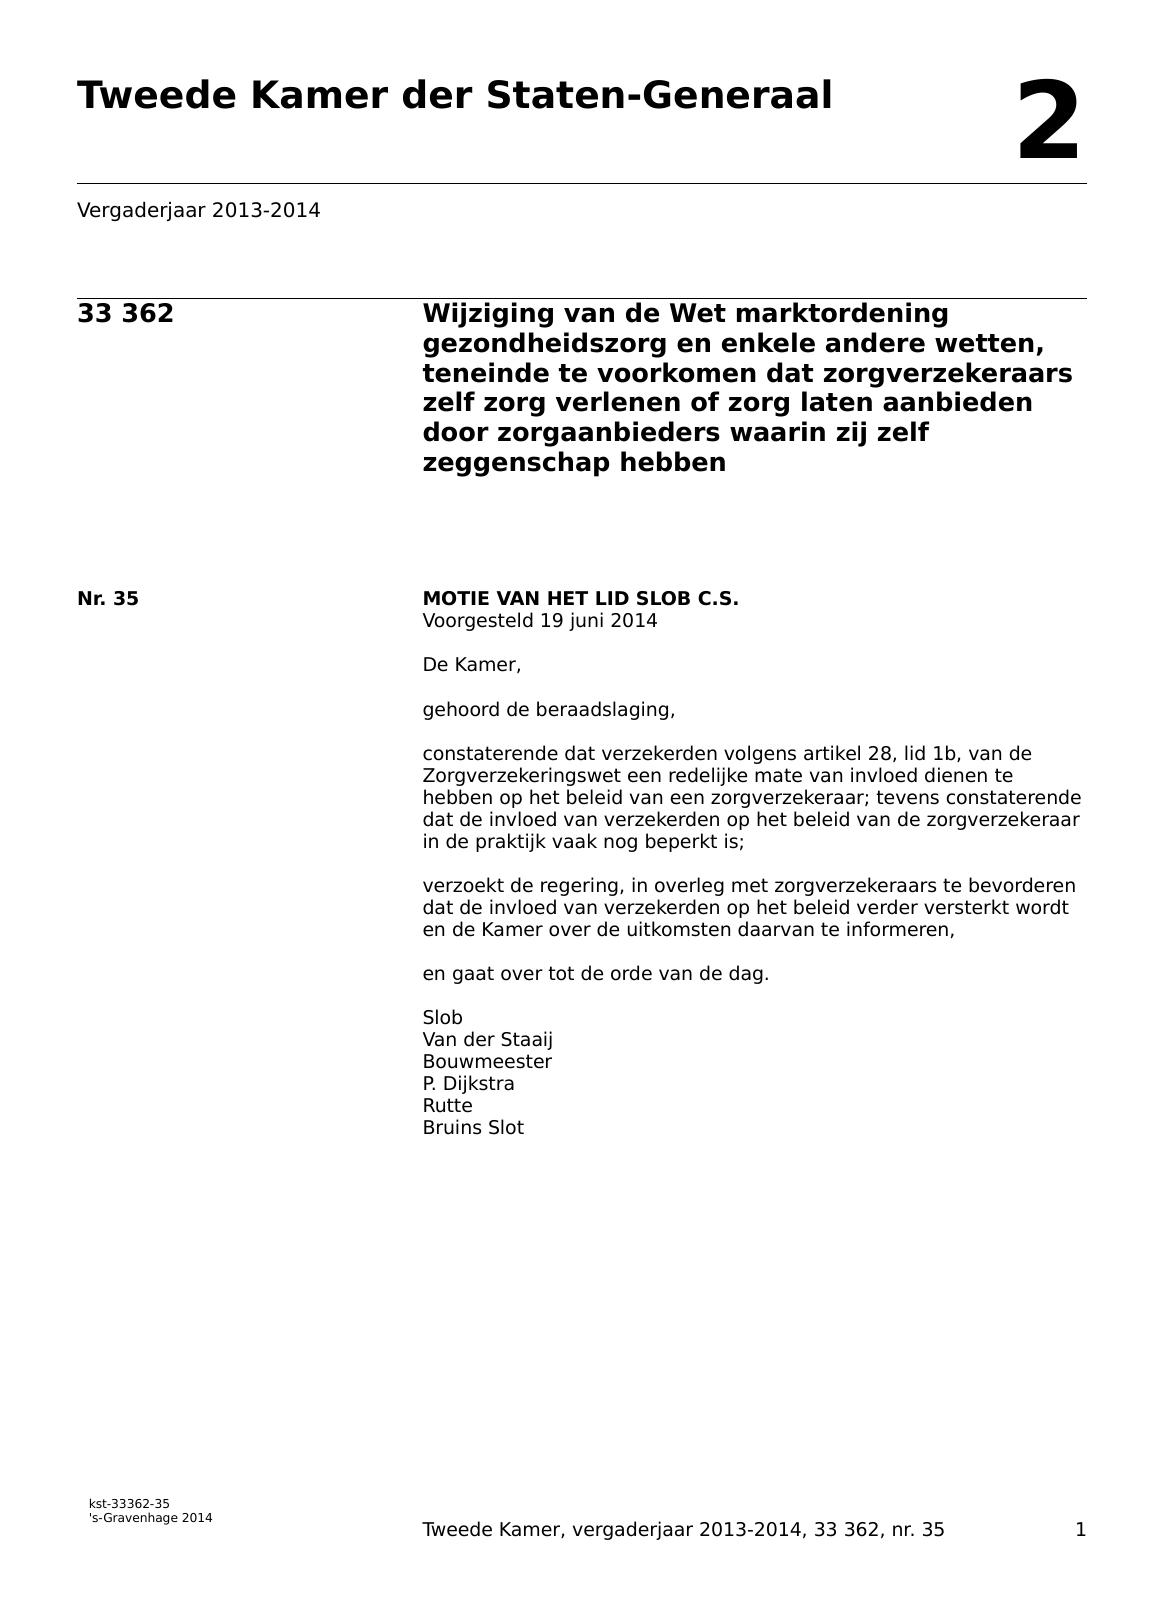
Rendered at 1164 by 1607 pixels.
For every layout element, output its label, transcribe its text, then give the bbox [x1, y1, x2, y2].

table_cell Vergaderjaar 2013-2014 [77, 184, 1087, 298]
table_header Tweede Kamer der Staten-Generaal [77, 59, 886, 183]
text De Kamer, [422, 654, 1087, 676]
text P. Dijkstra [422, 1073, 1087, 1095]
subtitle 33 362 Wijziging van de Wet marktordening gezondheidszorg en enkele andere wetten, teneinde te voorkomen dat zorgverzekeraars zelf zorg verlenen of zorg laten aanbieden door zorgaanbieders waarin zij zelf zeggenschap hebben [77, 299, 1087, 477]
table_header 2 [886, 59, 1087, 183]
text constaterende dat verzekerden volgens artikel 28, lid 1b, van de Zorgverzekeringswet een redelijke mate van invloed dienen te hebben op het beleid van een zorgverzekeraar; tevens constaterende dat de invloed van verzekerden op het beleid van de zorgverzekeraar in de praktijk vaak nog beperkt is; [422, 743, 1087, 852]
text Bouwmeester [422, 1051, 1087, 1073]
text Van der Staaij [422, 1029, 1087, 1051]
text Rutte [422, 1095, 1087, 1117]
subtitle Nr. 35 MOTIE VAN HET LID SLOB C.S. [77, 588, 1087, 610]
text en gaat over tot de orde van de dag. [422, 963, 1087, 985]
text Voorgesteld 19 juni 2014 [422, 610, 1087, 632]
text 's-Gravenhage 2014 [88, 1511, 323, 1525]
text verzoekt de regering, in overleg met zorgverzekeraars te bevorderen dat de invloed van verzekerden op het beleid verder versterkt wordt en de Kamer over de uitkomsten daarvan te informeren, [422, 875, 1087, 941]
text gehoord de beraadslaging, [422, 698, 1087, 720]
text kst-33362-35 [88, 1497, 323, 1511]
text Bruins Slot [422, 1117, 1087, 1139]
text Slob [422, 1007, 1087, 1029]
